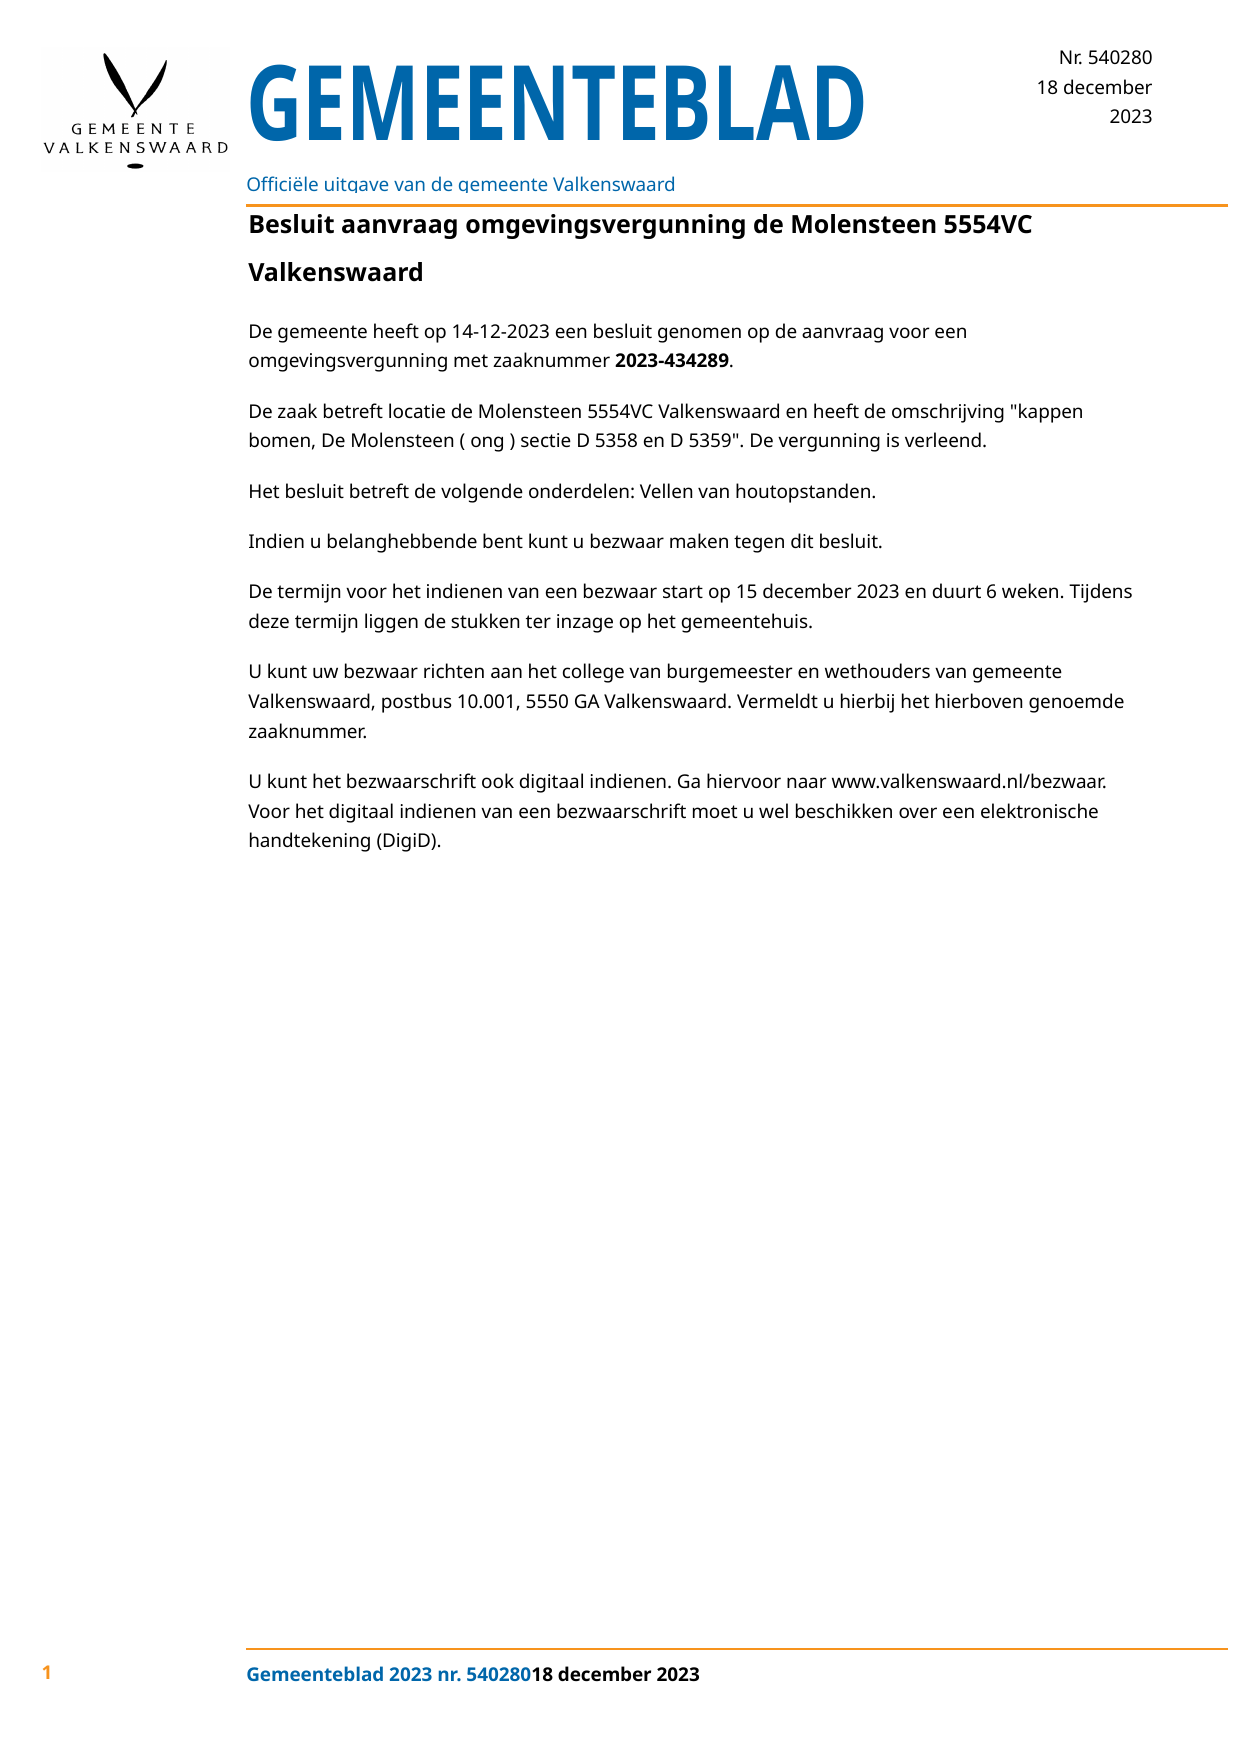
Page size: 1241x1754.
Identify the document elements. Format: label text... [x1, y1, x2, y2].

text Indien u belanghebbende bent kunt u bezwaar maken tegen dit besluit. [248, 528, 1152, 554]
text U kunt het bezwaarschrift ook digitaal indienen. Ga hiervoor naar www.valkenswaard.nl/bezwaar. Voor het digitaal indienen van een bezwaarschrift moet u wel beschikken over een elektronische handtekening (DigiD). [248, 768, 1152, 853]
text U kunt uw bezwaar richten aan het college van burgemeester en wethouders van gemeente Valkenswaard, postbus 10.001, 5550 GA Valkenswaard. Vermeldt u hierbij het hierboven genoemde zaaknummer. [248, 659, 1152, 744]
picture [41, 47, 231, 172]
text De gemeente heeft op 14-12-2023 een besluit genomen op de aanvraag voor een omgevingsvergunning met zaaknummer 2023-434289. [248, 318, 1152, 373]
text De zaak betreft locatie de Molensteen 5554VC Valkenswaard en heeft de omschrijving "kappen bomen, De Molensteen ( ong ) sectie D 5358 en D 5359". De vergunning is verleend. [248, 398, 1152, 453]
text De termijn voor het indienen van een bezwaar start op 15 december 2023 en duurt 6 weken. Tijdens deze termijn liggen de stukken ter inzage op het gemeentehuis. [248, 579, 1152, 634]
text Besluit aanvraag omgevingsvergunning de Molensteen 5554VC Valkenswaard [248, 207, 1152, 288]
text Het besluit betreft de volgende onderdelen: Vellen van houtopstanden. [248, 478, 1152, 504]
